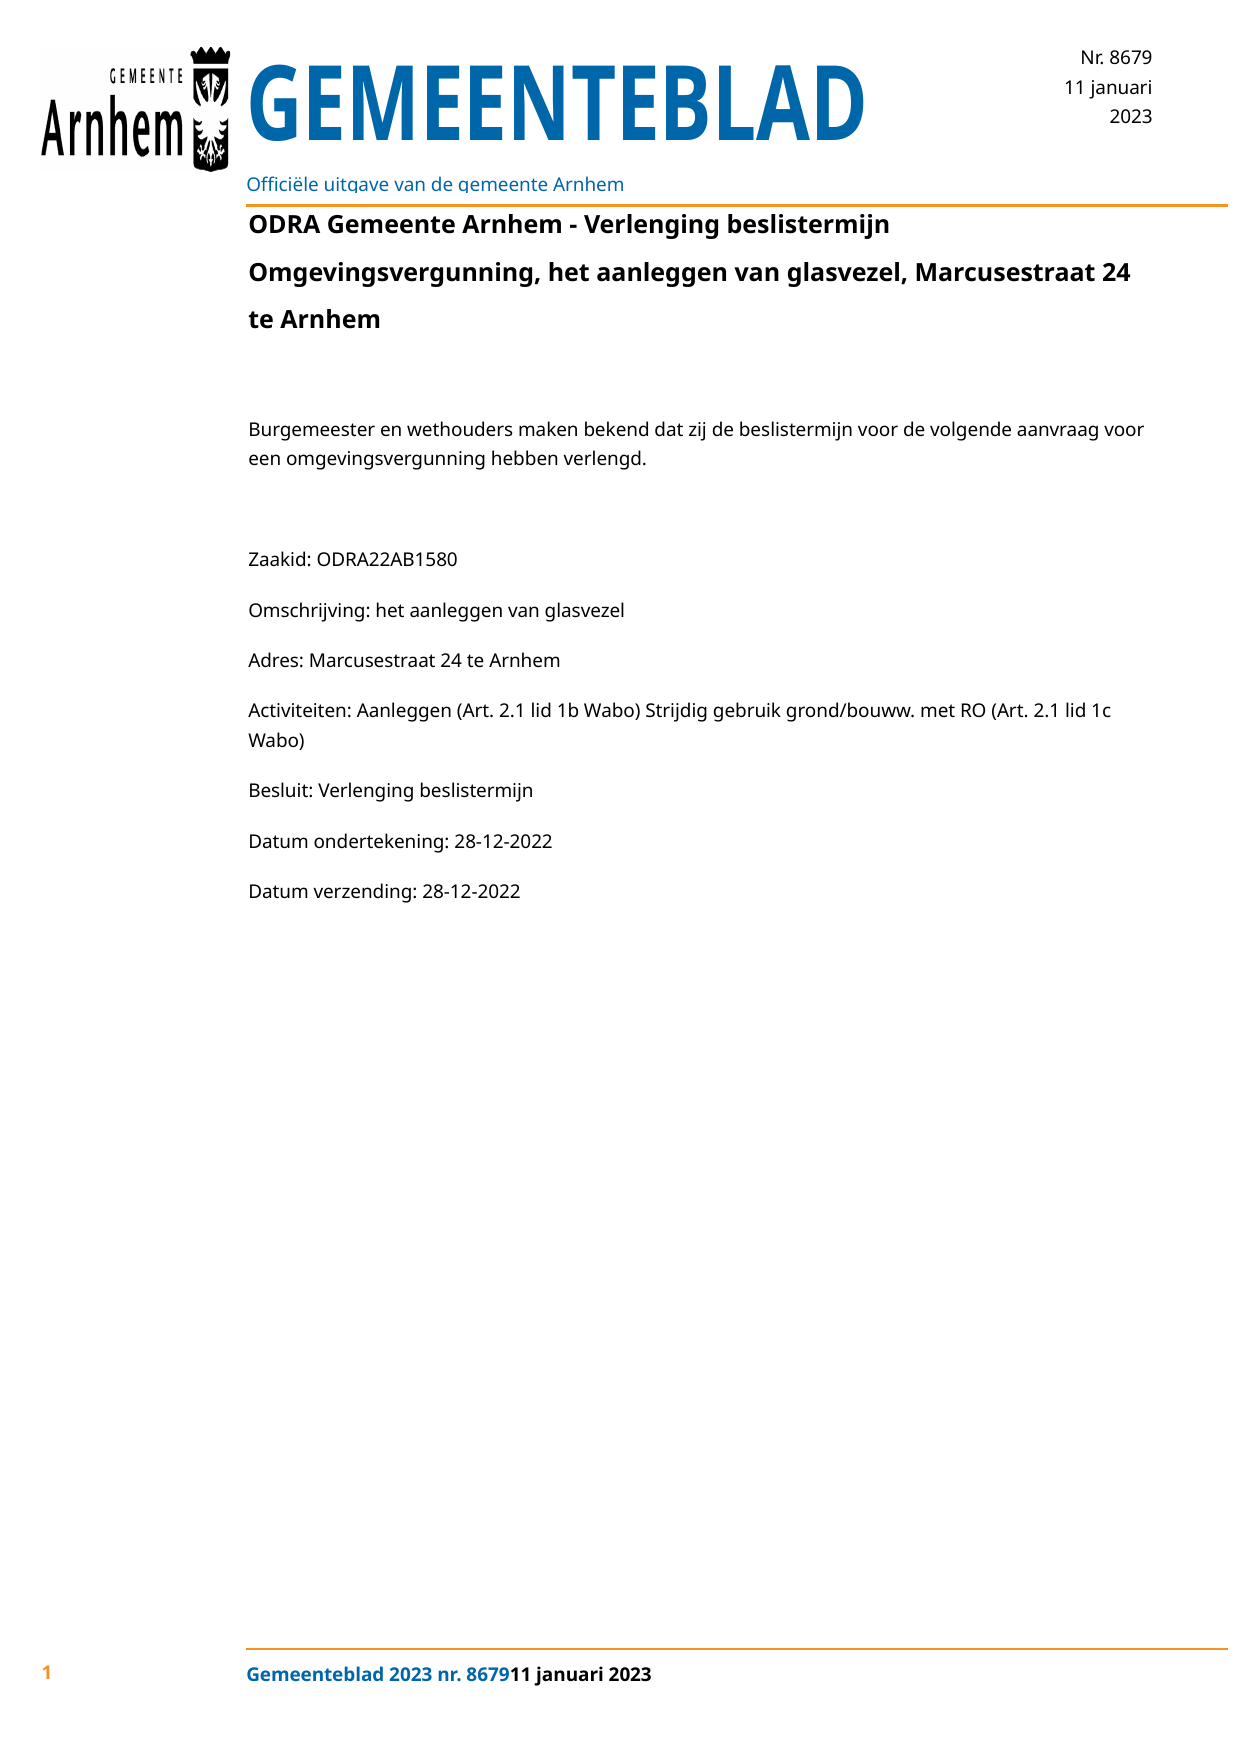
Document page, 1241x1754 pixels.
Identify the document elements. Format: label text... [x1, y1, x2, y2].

text Burgemeester en wethouders maken bekend dat zij de beslistermijn voor de volgende aanvraag voor een omgevingsvergunning hebben verlengd. [248, 416, 1152, 471]
picture [41, 47, 231, 172]
text Datum verzending: 28-12-2022 [248, 878, 1152, 904]
text Omschrijving: het aanleggen van glasvezel [248, 597, 1152, 622]
text Activiteiten: Aanleggen (Art. 2.1 lid 1b Wabo) Strijdig gebruik grond/bouww. met RO (Art. 2.1 lid 1c Wabo) [248, 698, 1152, 753]
text Adres: Marcusestraat 24 te Arnhem [248, 647, 1152, 673]
text Datum ondertekening: 28-12-2022 [248, 828, 1152, 854]
text Besluit: Verlenging beslistermijn [248, 778, 1152, 803]
text ODRA Gemeente Arnhem - Verlenging beslistermijn Omgevingsvergunning, het aanleggen van glasvezel, Marcusestraat 24 te Arnhem [248, 207, 1152, 336]
text Zaakid: ODRA22AB1580 [248, 546, 1152, 572]
